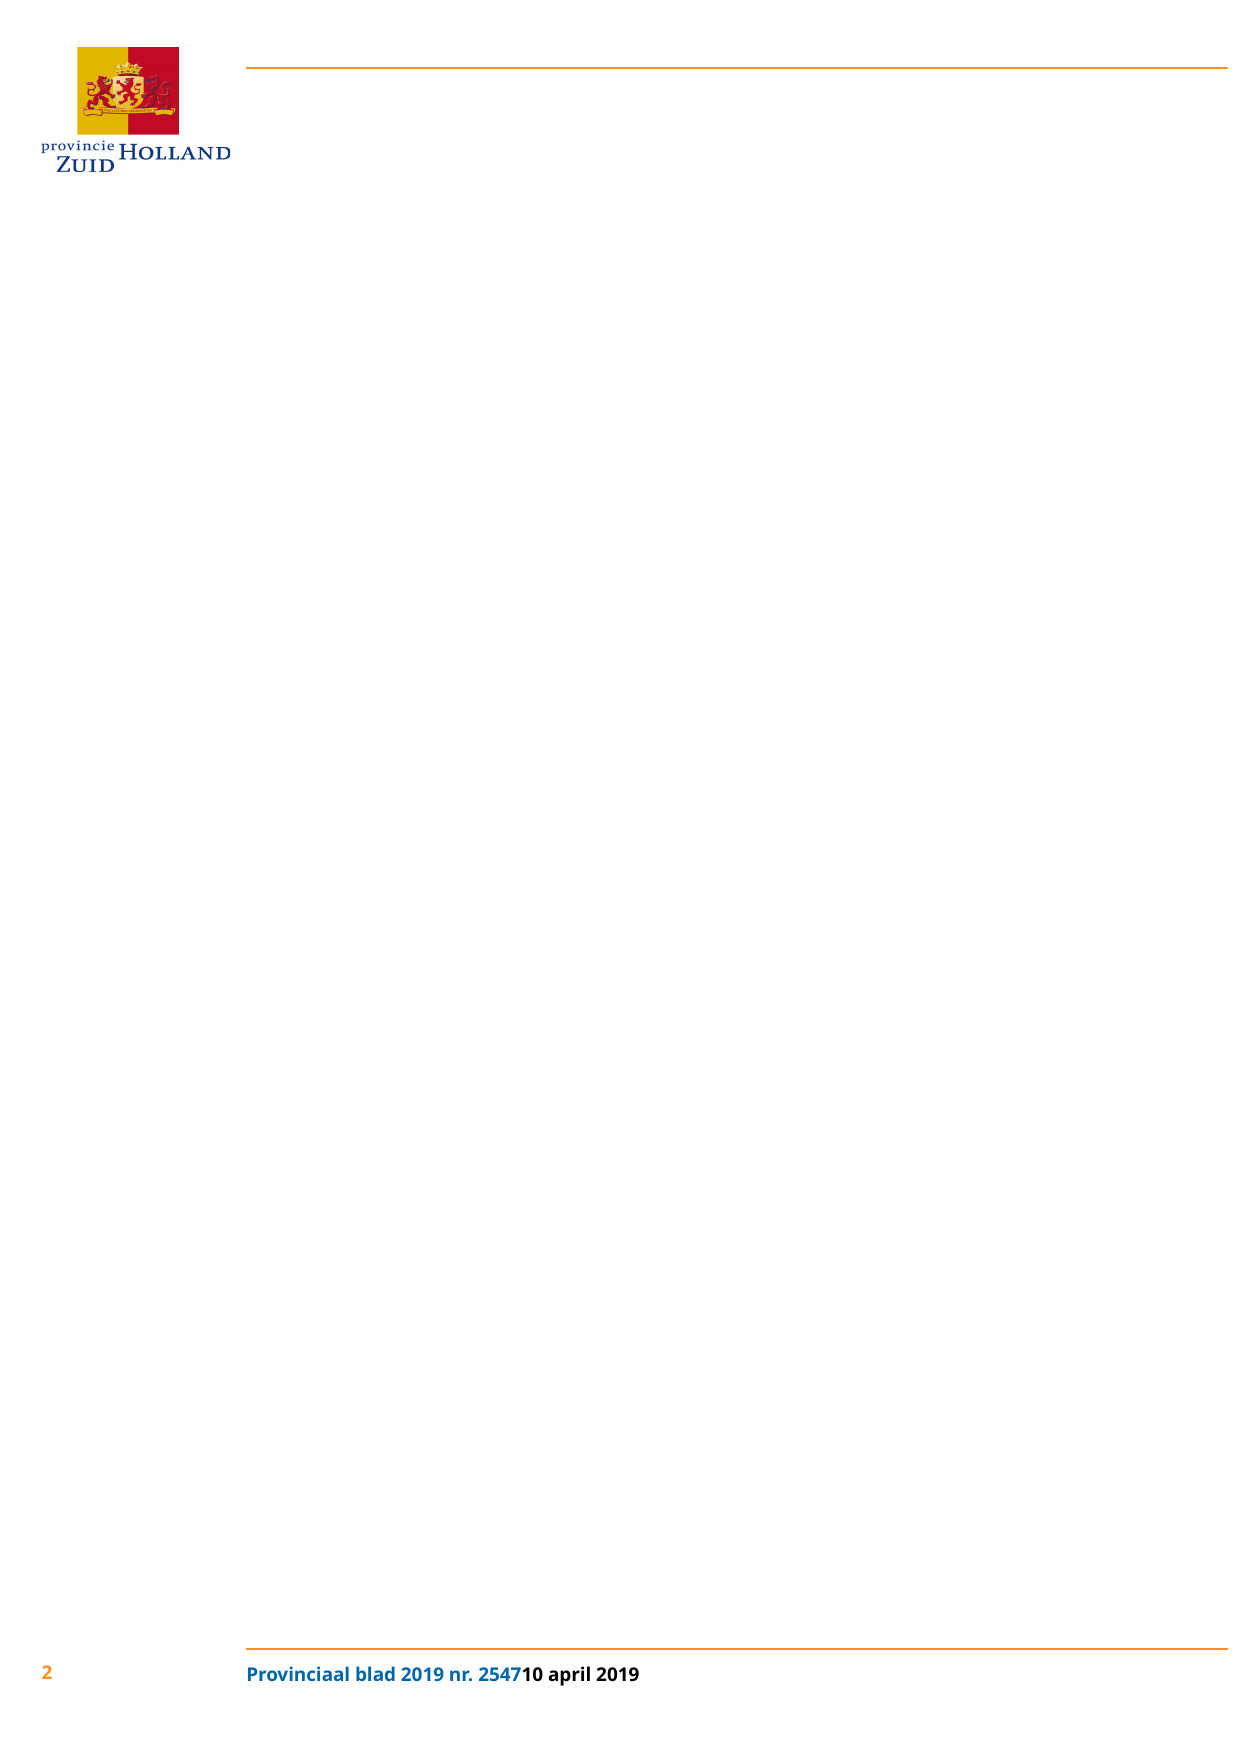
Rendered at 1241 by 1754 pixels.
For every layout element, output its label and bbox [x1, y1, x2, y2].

picture [41, 47, 231, 172]
